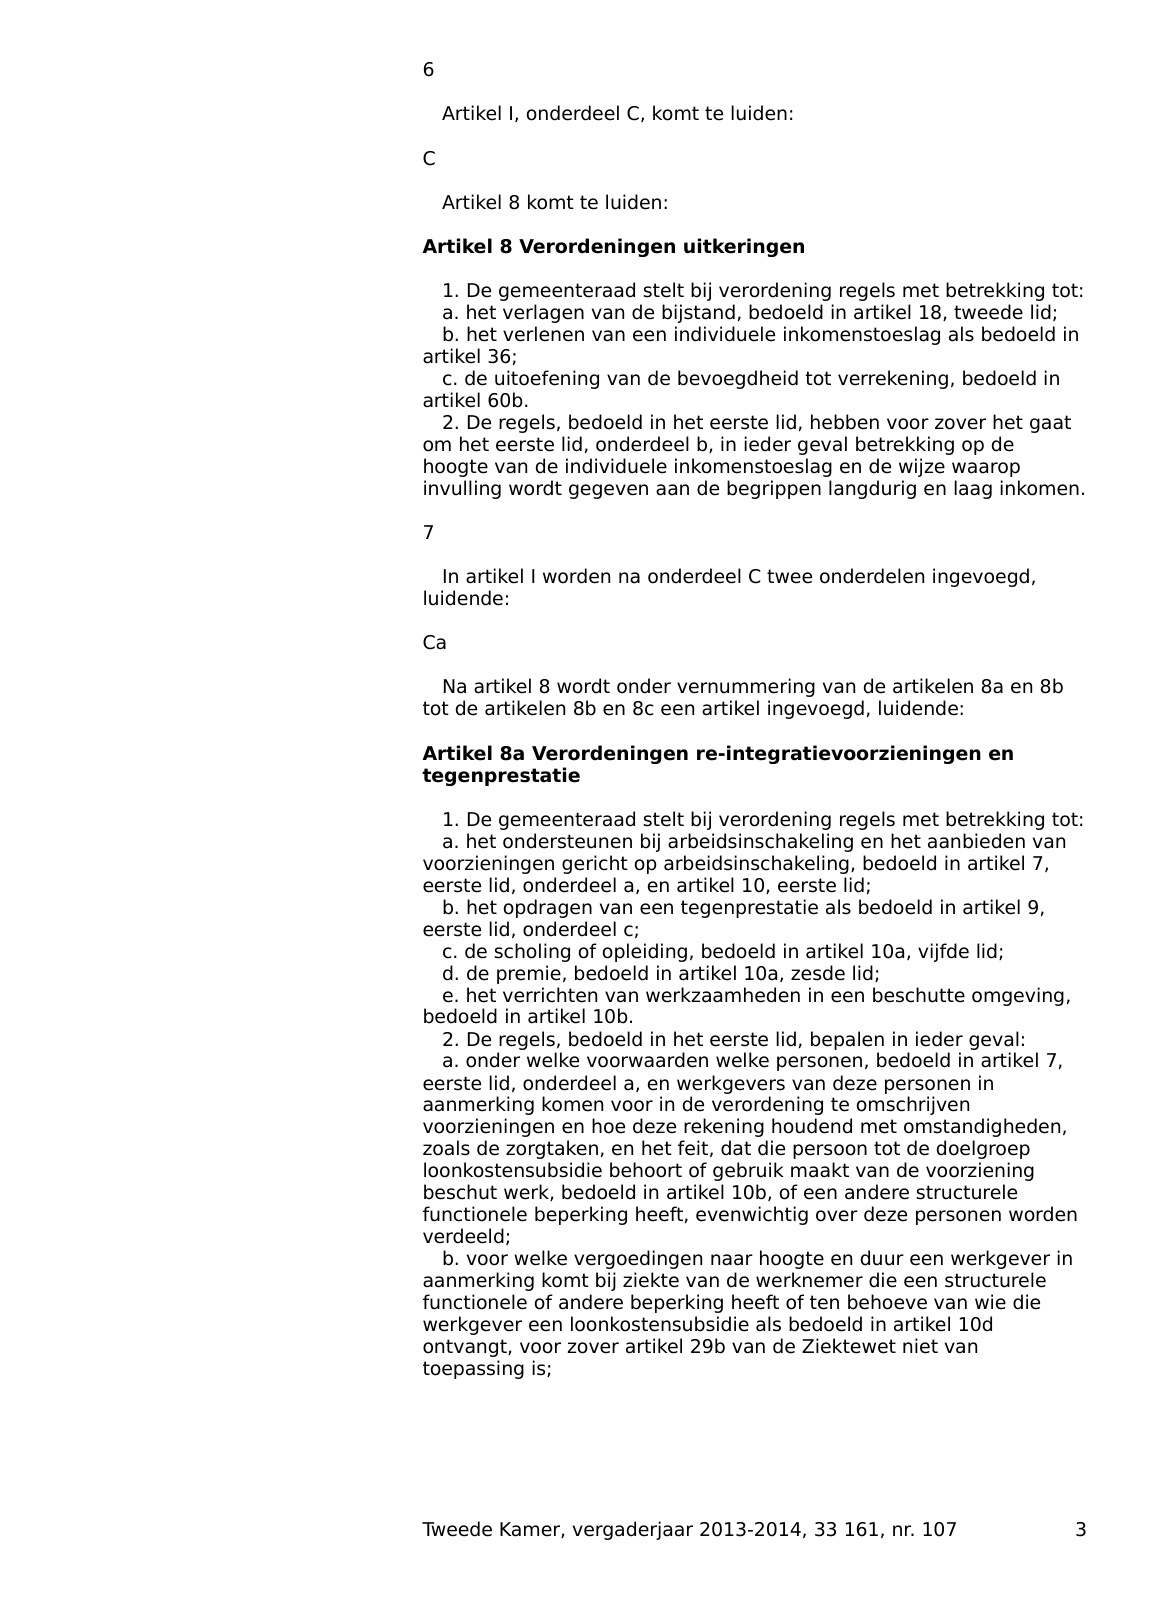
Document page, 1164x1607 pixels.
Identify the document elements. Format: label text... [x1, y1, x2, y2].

text Na artikel 8 wordt onder vernummering van de artikelen 8a en 8b tot de artikelen 8b en 8c een artikel ingevoegd, luidende: [422, 676, 1087, 720]
text Artikel I, onderdeel C, komt te luiden: [422, 103, 1087, 125]
text Artikel 8 komt te luiden: [422, 192, 1087, 213]
text 1. De gemeenteraad stelt bij verordening regels met betrekking tot: [422, 280, 1087, 302]
text 2. De regels, bedoeld in het eerste lid, hebben voor zover het gaat om het eerste lid, onderdeel b, in ieder geval betrekking op de hoogte van de individuele inkomenstoeslag en de wijze waarop invulling wordt gegeven aan de begrippen langdurig en laag inkomen. [422, 412, 1087, 500]
subtitle 6 [422, 59, 1087, 81]
subtitle Artikel 8a Verordeningen re-integratievoorzieningen en tegenprestatie [422, 742, 1087, 786]
text e. het verrichten van werkzaamheden in een beschutte omgeving, bedoeld in artikel 10b. [422, 984, 1087, 1028]
text In artikel I worden na onderdeel C twee onderdelen ingevoegd, luidende: [422, 566, 1087, 610]
subtitle Ca [422, 632, 1087, 654]
text a. het verlagen van de bijstand, bedoeld in artikel 18, tweede lid; [422, 302, 1087, 324]
text a. onder welke voorwaarden welke personen, bedoeld in artikel 7, eerste lid, onderdeel a, en werkgevers van deze personen in aanmerking komen voor in de verordening te omschrijven voorzieningen en hoe deze rekening houdend met omstandigheden, zoals de zorgtaken, en het feit, dat die persoon tot de doelgroep loonkostensubsidie behoort of gebruik maakt van de voorziening beschut werk, bedoeld in artikel 10b, of een andere structurele functionele beperking heeft, evenwichtig over deze personen worden verdeeld; [422, 1050, 1087, 1248]
text c. de scholing of opleiding, bedoeld in artikel 10a, vijfde lid; [422, 941, 1087, 962]
text b. het opdragen van een tegenprestatie als bedoeld in artikel 9, eerste lid, onderdeel c; [422, 897, 1087, 941]
subtitle C [422, 147, 1087, 169]
text a. het ondersteunen bij arbeidsinschakeling en het aanbieden van voorzieningen gericht op arbeidsinschakeling, bedoeld in artikel 7, eerste lid, onderdeel a, en artikel 10, eerste lid; [422, 831, 1087, 897]
subtitle Artikel 8 Verordeningen uitkeringen [422, 236, 1087, 258]
text b. voor welke vergoedingen naar hoogte en duur een werkgever in aanmerking komt bij ziekte van de werknemer die een structurele functionele of andere beperking heeft of ten behoeve van wie die werkgever een loonkostensubsidie als bedoeld in artikel 10d ontvangt, voor zover artikel 29b van de Ziektewet niet van toepassing is; [422, 1248, 1087, 1380]
text b. het verlenen van een individuele inkomenstoeslag als bedoeld in artikel 36; [422, 324, 1087, 368]
text 2. De regels, bedoeld in het eerste lid, bepalen in ieder geval: [422, 1028, 1087, 1050]
text d. de premie, bedoeld in artikel 10a, zesde lid; [422, 962, 1087, 984]
subtitle 7 [422, 522, 1087, 544]
text 1. De gemeenteraad stelt bij verordening regels met betrekking tot: [422, 809, 1087, 831]
text c. de uitoefening van de bevoegdheid tot verrekening, bedoeld in artikel 60b. [422, 368, 1087, 412]
